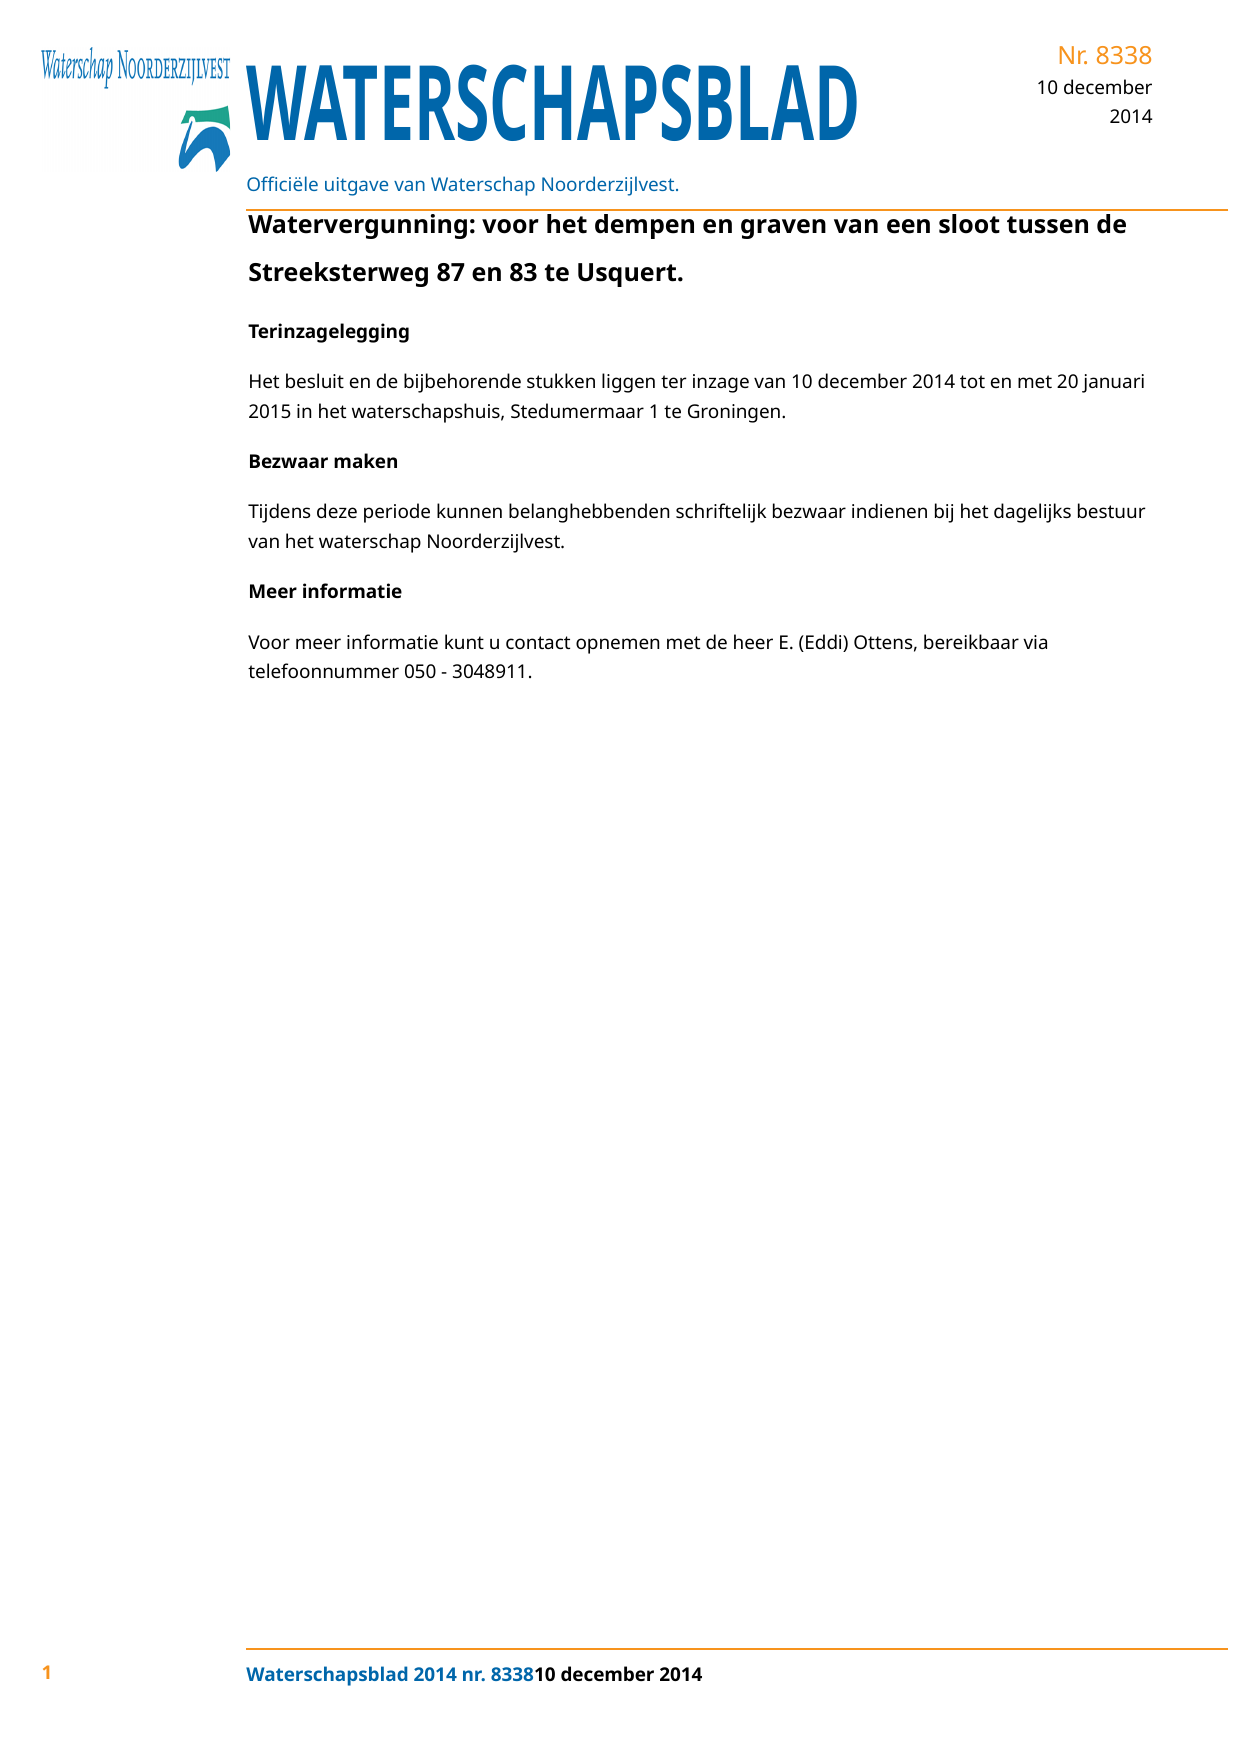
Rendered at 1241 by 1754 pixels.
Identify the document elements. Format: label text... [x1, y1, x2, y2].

text Het besluit en de bijbehorende stukken liggen ter inzage van 10 december 2014 tot en met 20 januari 2015 in het waterschapshuis, Stedumermaar 1 te Groningen. [248, 368, 1152, 424]
text Bezwaar maken [248, 448, 1152, 474]
text Meer informatie [248, 579, 1152, 604]
text Watervergunning: voor het dempen en graven van een sloot tussen de Streeksterweg 87 en 83 te Usquert. [248, 211, 1152, 288]
picture [41, 47, 231, 172]
text Tijdens deze periode kunnen belanghebbenden schriftelijk bezwaar indienen bij het dagelijks bestuur van het waterschap Noorderzijlvest. [248, 499, 1152, 554]
text Terinzagelegging [248, 318, 1152, 344]
text Voor meer informatie kunt u contact opnemen met de heer E. (Eddi) Ottens, bereikbaar via telefoonnummer 050 - 3048911. [248, 629, 1152, 684]
